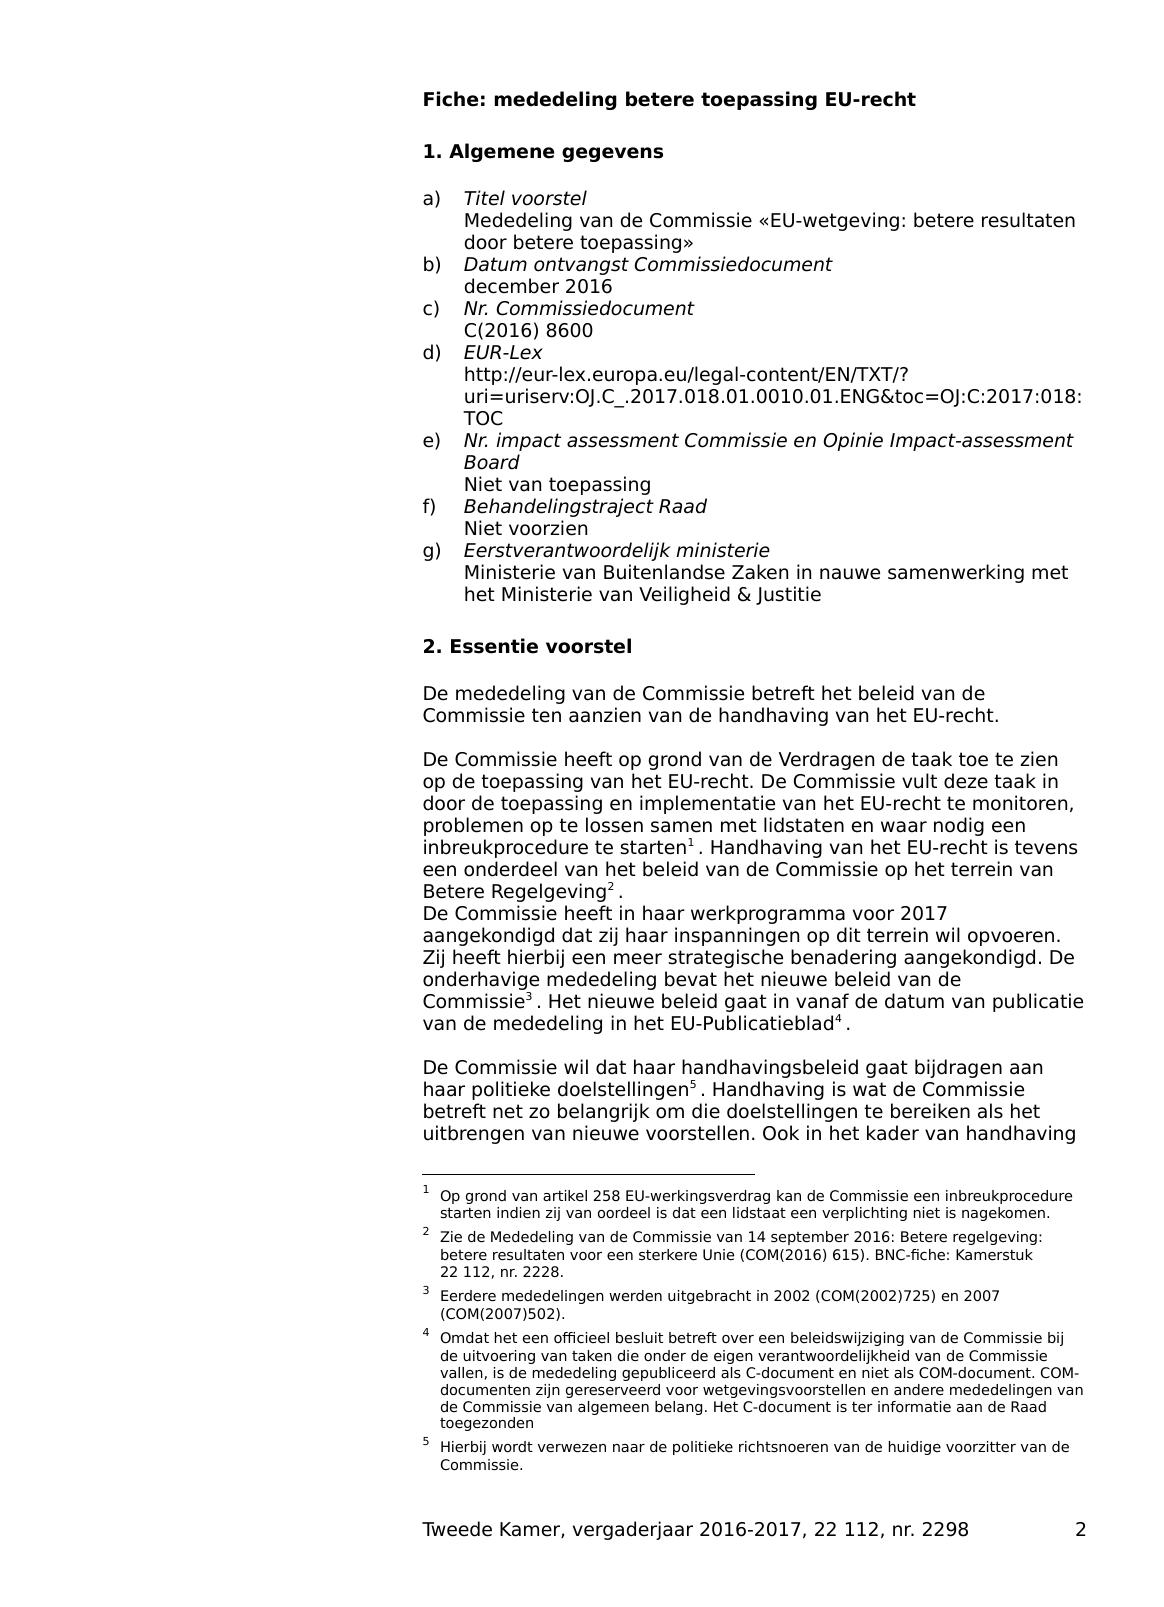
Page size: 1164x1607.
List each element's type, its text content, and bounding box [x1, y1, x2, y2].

text Ministerie van Buitenlandse Zaken in nauwe samenwerking met het Ministerie van Veiligheid & Justitie [464, 562, 1087, 606]
subtitle 2. Essentie voorstel [422, 636, 1087, 658]
subtitle Fiche: mededeling betere toepassing EU-recht [422, 89, 1087, 111]
text a) Titel voorstel [422, 188, 1087, 210]
text http://eur-lex.europa.eu/legal-content/EN/TXT/?uri=uriserv:OJ.C_.2017.018.01.0010.01.ENG&toc=OJ:C:2017:018:TOC [464, 364, 1087, 430]
text De Commissie heeft in haar werkprogramma voor 2017 aangekondigd dat zij haar inspanningen op dit terrein wil opvoeren. Zij heeft hierbij een meer strategische benadering aangekondigd. De onderhavige mededeling bevat het nieuwe beleid van de Commissie. Het nieuwe beleid gaat in vanaf de datum van publicatie van de mededeling in het EU-Publicatieblad. [422, 903, 1087, 1034]
text e) Nr. impact assessment Commissie en Opinie Impact-assessment Board [422, 430, 1087, 474]
text Eerdere mededelingen werden uitgebracht in 2002 (COM(2002)725) en 2007 (COM(2007)502). [422, 1284, 1087, 1323]
text f) Behandelingstraject Raad [422, 496, 1087, 518]
text Niet voorzien [464, 518, 1087, 540]
text De mededeling van de Commissie betreft het beleid van de Commissie ten aanzien van de handhaving van het EU-recht. [422, 683, 1087, 727]
text Op grond van artikel 258 EU-werkingsverdrag kan de Commissie een inbreukprocedure starten indien zij van oordeel is dat een lidstaat een verplichting niet is nagekomen. [422, 1183, 1087, 1222]
text december 2016 [464, 276, 1087, 298]
subtitle 1. Algemene gegevens [422, 141, 1087, 163]
text c) Nr. Commissiedocument [422, 298, 1087, 320]
text Hierbij wordt verwezen naar de politieke richtsnoeren van de huidige voorzitter van de Commissie. [422, 1435, 1087, 1474]
text d) EUR-Lex [422, 342, 1087, 364]
text De Commissie heeft op grond van de Verdragen de taak toe te zien op de toepassing van het EU-recht. De Commissie vult deze taak in door de toepassing en implementatie van het EU-recht te monitoren, problemen op te lossen samen met lidstaten en waar nodig een inbreukprocedure te starten. Handhaving van het EU-recht is tevens een onderdeel van het beleid van de Commissie op het terrein van Betere Regelgeving. [422, 749, 1087, 903]
text b) Datum ontvangst Commissiedocument [422, 254, 1087, 276]
text Omdat het een officieel besluit betreft over een beleidswijziging van de Commissie bij de uitvoering van taken die onder de eigen verantwoordelijkheid van de Commissie vallen, is de mededeling gepubliceerd als C-document en niet als COM-document. COM-documenten zijn gereserveerd voor wetgevingsvoorstellen en andere mededelingen van de Commissie van algemeen belang. Het C-document is ter informatie aan de Raad toegezonden [422, 1326, 1087, 1432]
text Mededeling van de Commissie «EU-wetgeving: betere resultaten door betere toepassing» [464, 210, 1087, 254]
text Zie de Mededeling van de Commissie van 14 september 2016: Betere regelgeving: betere resultaten voor een sterkere Unie (COM(2016) 615). BNC-fiche: Kamerstuk 22 112, nr. 2228. [422, 1225, 1087, 1281]
text Niet van toepassing [464, 474, 1087, 496]
text C(2016) 8600 [464, 320, 1087, 342]
text g) Eerstverantwoordelijk ministerie [422, 540, 1087, 562]
text De Commissie wil dat haar handhavingsbeleid gaat bijdragen aan haar politieke doelstellingen. Handhaving is wat de Commissie betreft net zo belangrijk om die doelstellingen te bereiken als het uitbrengen van nieuwe voorstellen. Ook in het kader van handhaving [422, 1057, 1087, 1144]
